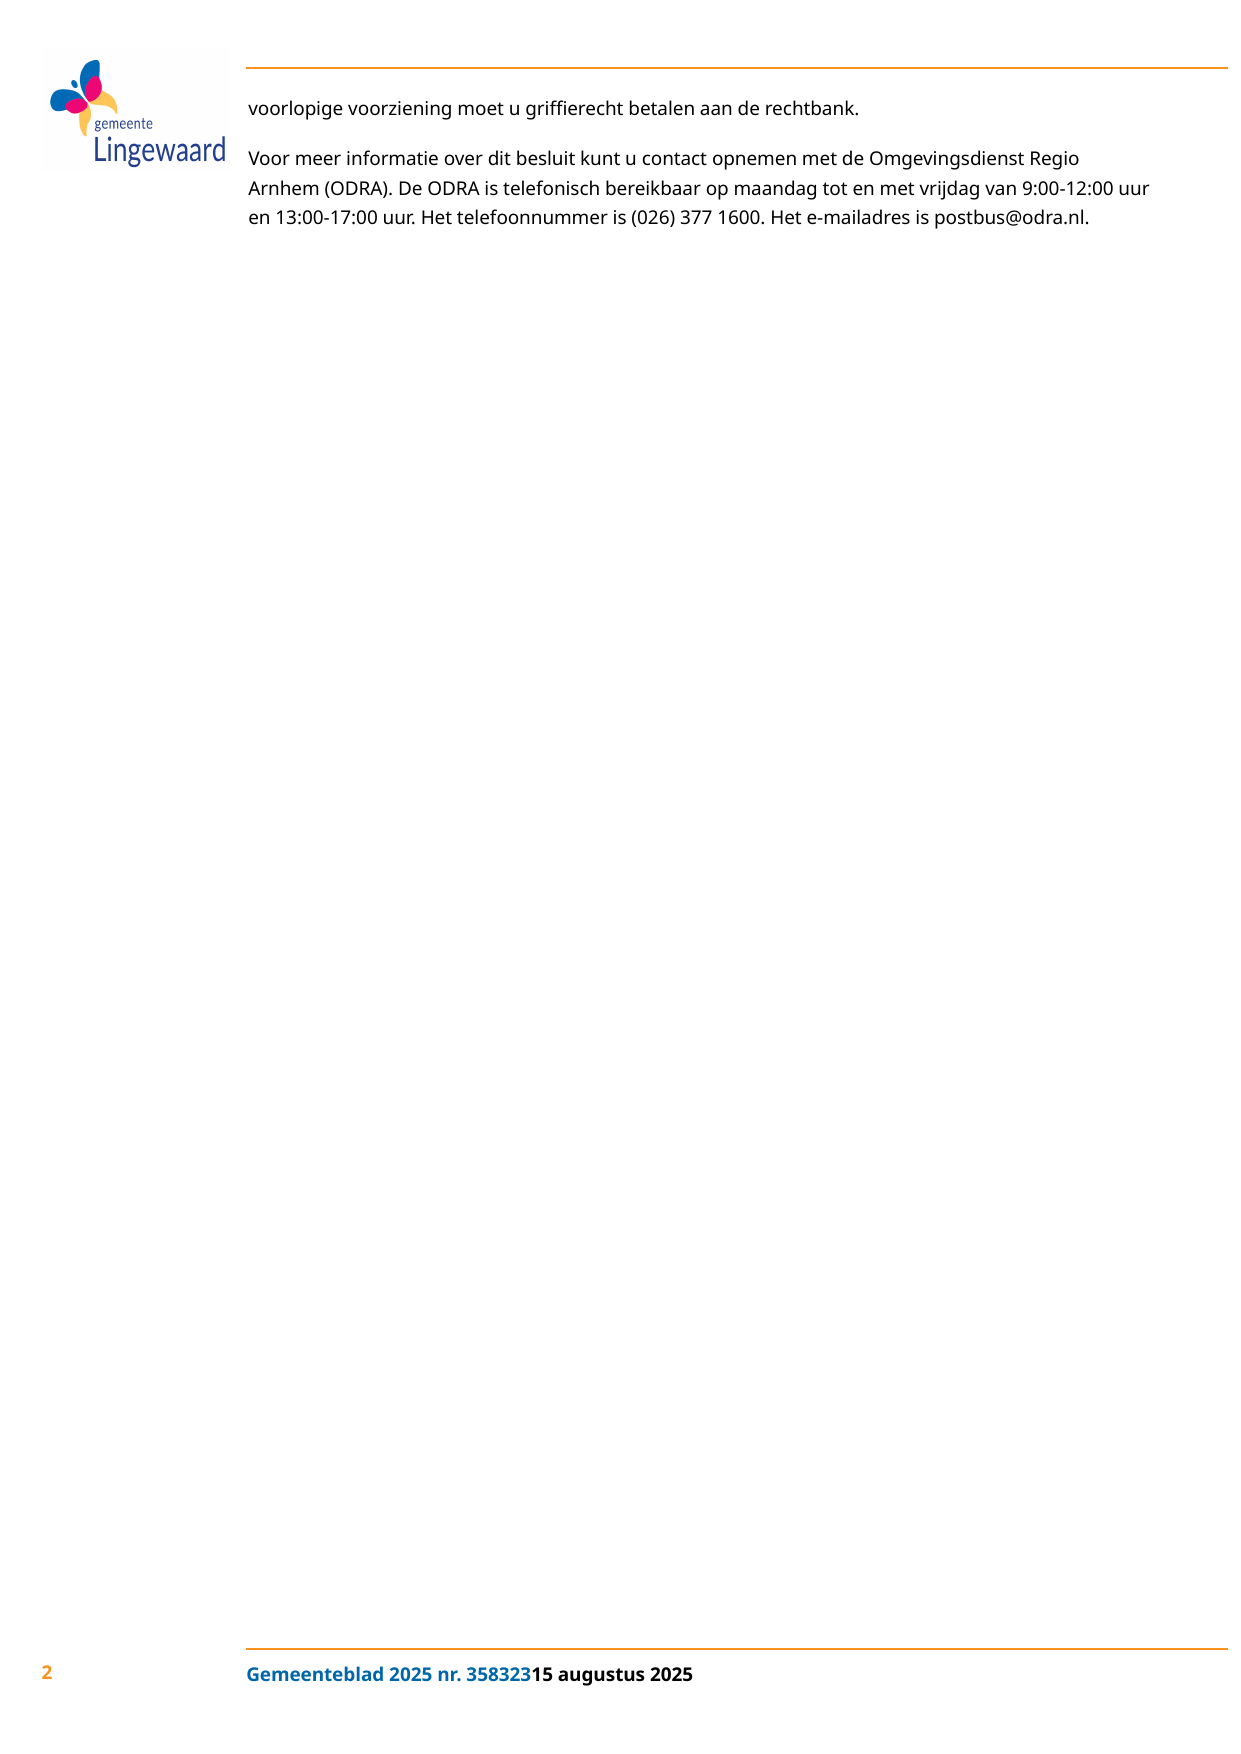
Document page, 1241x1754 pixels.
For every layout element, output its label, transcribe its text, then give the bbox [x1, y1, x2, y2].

text voorlopige voorziening moet u griffierecht betalen aan de rechtbank. [248, 95, 1152, 121]
text Voor meer informatie over dit besluit kunt u contact opnemen met de Omgevingsdienst Regio Arnhem (ODRA). De ODRA is telefonisch bereikbaar op maandag tot en met vrijdag van 9:00-12:00 uur en 13:00-17:00 uur. Het telefoonnummer is (026) 377 1600. Het e-mailadres is postbus@odra.nl. [248, 145, 1152, 230]
picture [41, 47, 231, 172]
